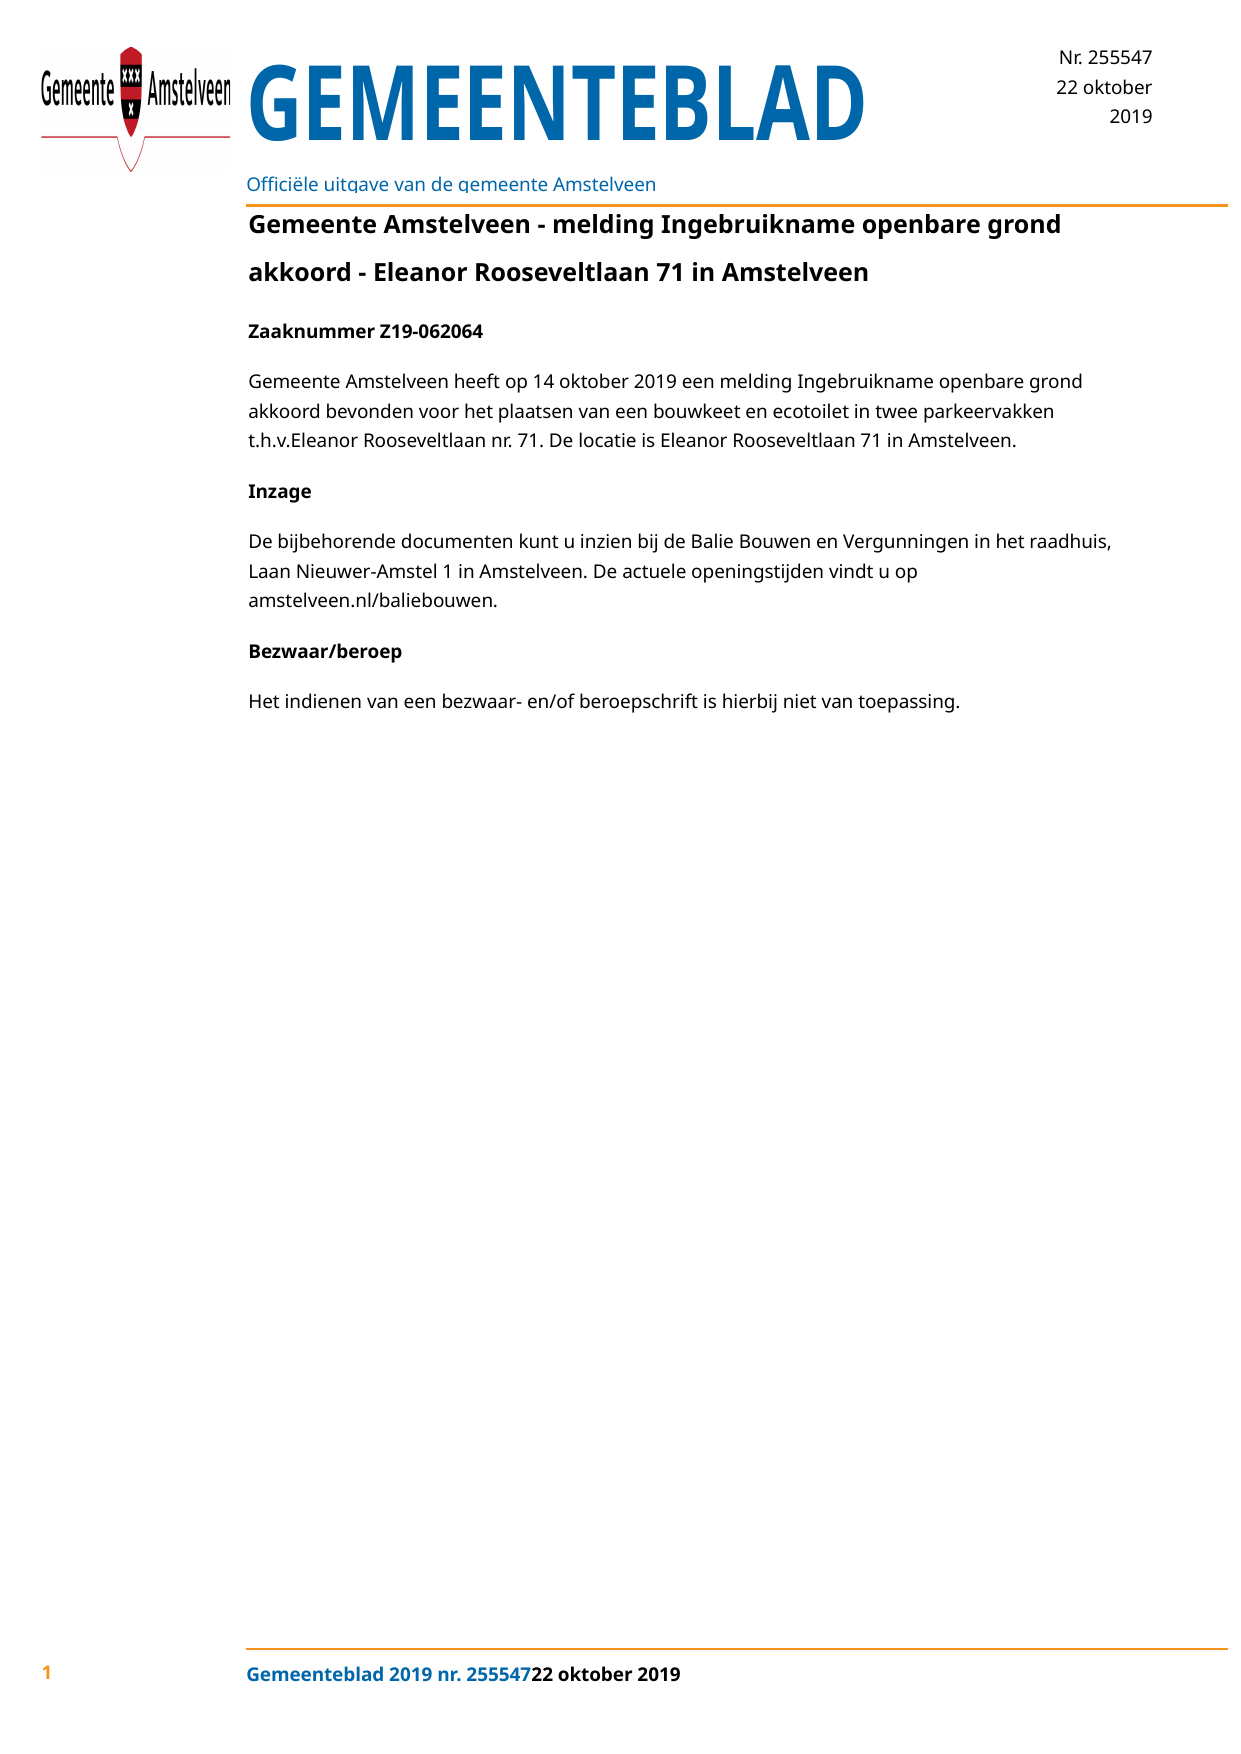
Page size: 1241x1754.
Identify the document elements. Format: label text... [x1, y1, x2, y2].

text De bijbehorende documenten kunt u inzien bij de Balie Bouwen en Vergunningen in het raadhuis, Laan Nieuwer-Amstel 1 in Amstelveen. De actuele openingstijden vindt u op amstelveen.nl/baliebouwen. [248, 528, 1152, 613]
picture [41, 47, 231, 172]
text Gemeente Amstelveen - melding Ingebruikname openbare grond akkoord - Eleanor Rooseveltlaan 71 in Amstelveen [248, 207, 1152, 288]
text Gemeente Amstelveen heeft op 14 oktober 2019 een melding Ingebruikname openbare grond akkoord bevonden voor het plaatsen van een bouwkeet en ecotoilet in twee parkeervakken t.h.v.Eleanor Rooseveltlaan nr. 71. De locatie is Eleanor Rooseveltlaan 71 in Amstelveen. [248, 368, 1152, 453]
text Bezwaar/beroep [248, 638, 1152, 664]
text Zaaknummer Z19-062064 [248, 318, 1152, 344]
text Het indienen van een bezwaar- en/of beroepschrift is hierbij niet van toepassing. [248, 688, 1152, 714]
text Inzage [248, 478, 1152, 504]
